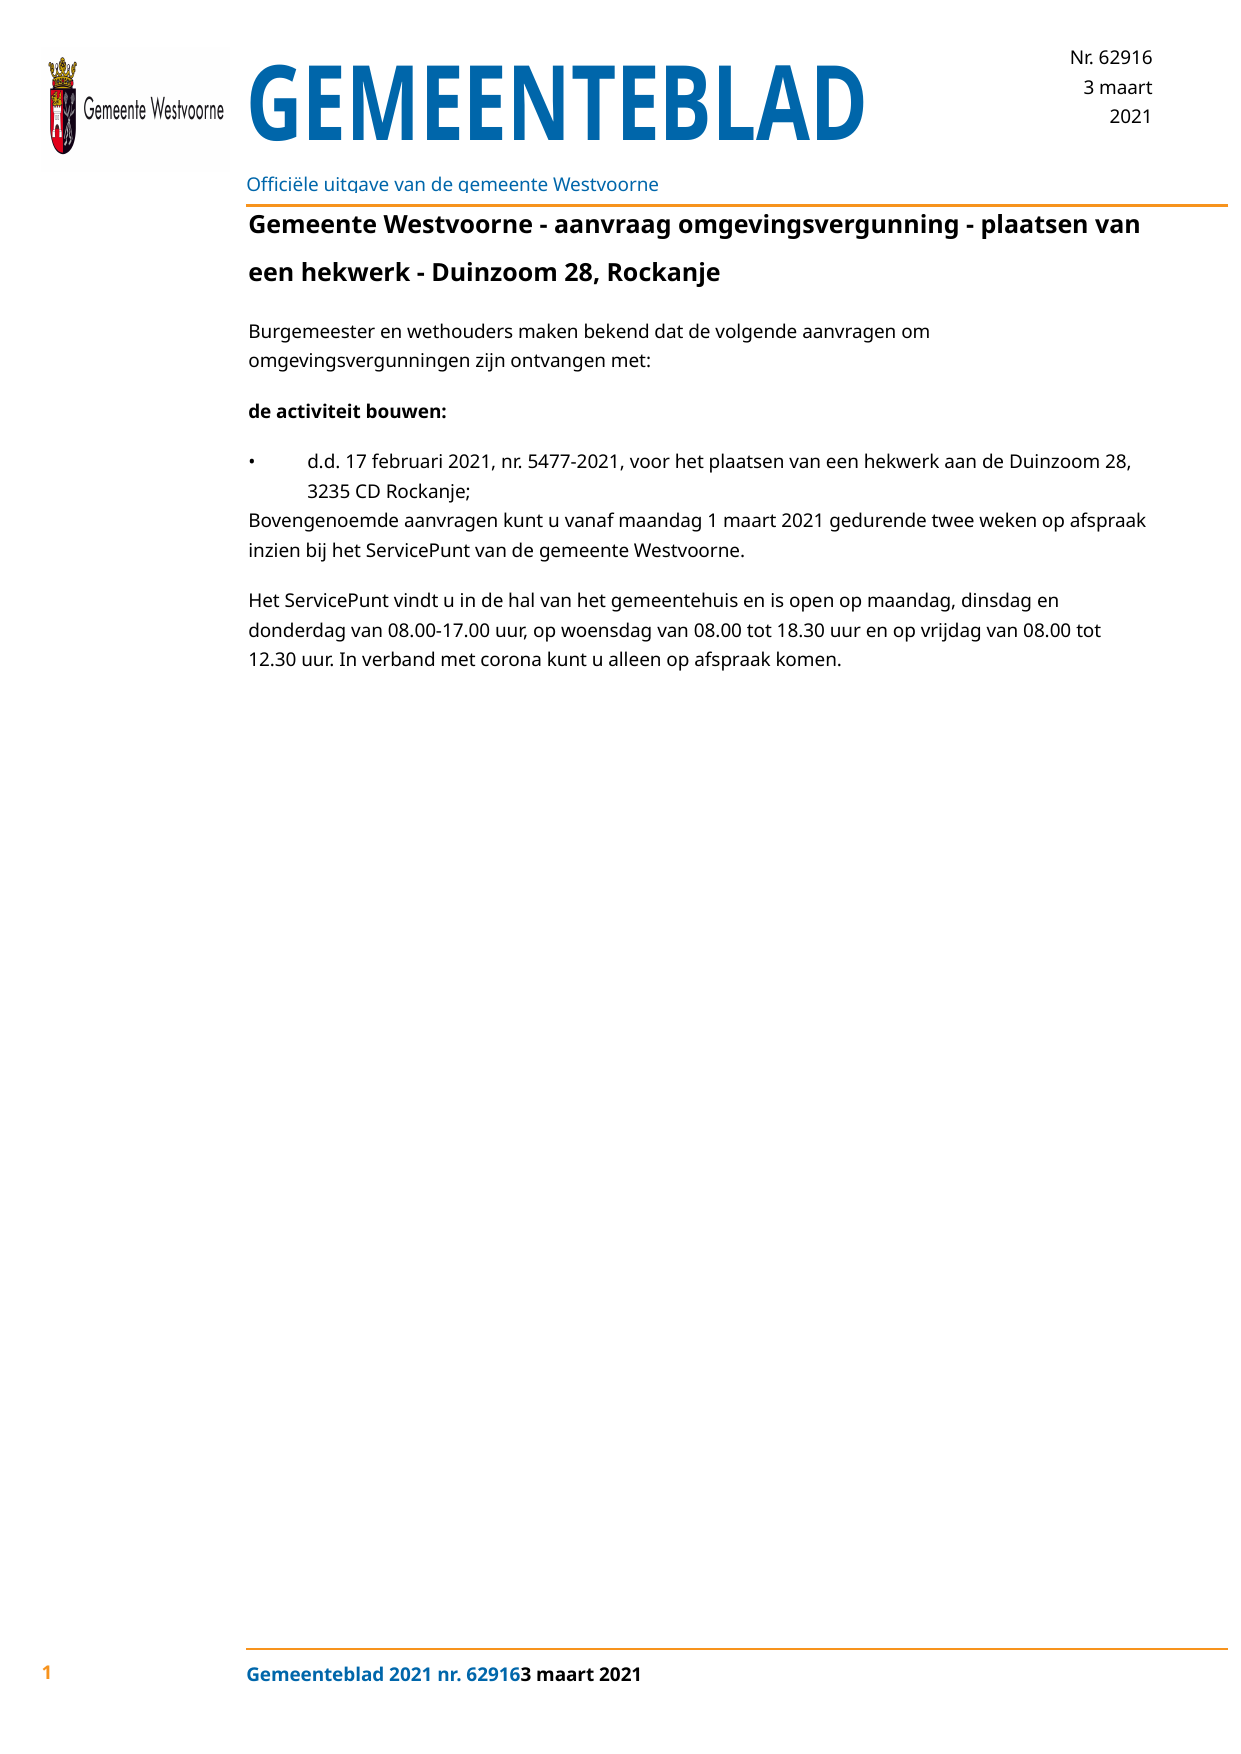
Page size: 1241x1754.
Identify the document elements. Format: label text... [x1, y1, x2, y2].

text Gemeente Westvoorne - aanvraag omgevingsvergunning - plaatsen van een hekwerk - Duinzoom 28, Rockanje [248, 207, 1152, 288]
text Bovengenoemde aanvragen kunt u vanaf maandag 1 maart 2021 gedurende twee weken op afspraak inzien bij het ServicePunt van de gemeente Westvoorne. [248, 507, 1152, 563]
picture [41, 47, 231, 172]
text Het ServicePunt vindt u in de hal van het gemeentehuis en is open op maandag, dinsdag en donderdag van 08.00-17.00 uur, op woensdag van 08.00 tot 18.30 uur en op vrijdag van 08.00 tot 12.30 uur. In verband met corona kunt u alleen op afspraak komen. [248, 587, 1152, 672]
list d.d. 17 februari 2021, nr. 5477-2021, voor het plaatsen van een hekwerk aan de Duinzoom 28, 3235 CD Rockanje; [248, 448, 1152, 504]
text de activiteit bouwen: [248, 398, 1152, 424]
text Burgemeester en wethouders maken bekend dat de volgende aanvragen om omgevingsvergunningen zijn ontvangen met: [248, 318, 1152, 373]
